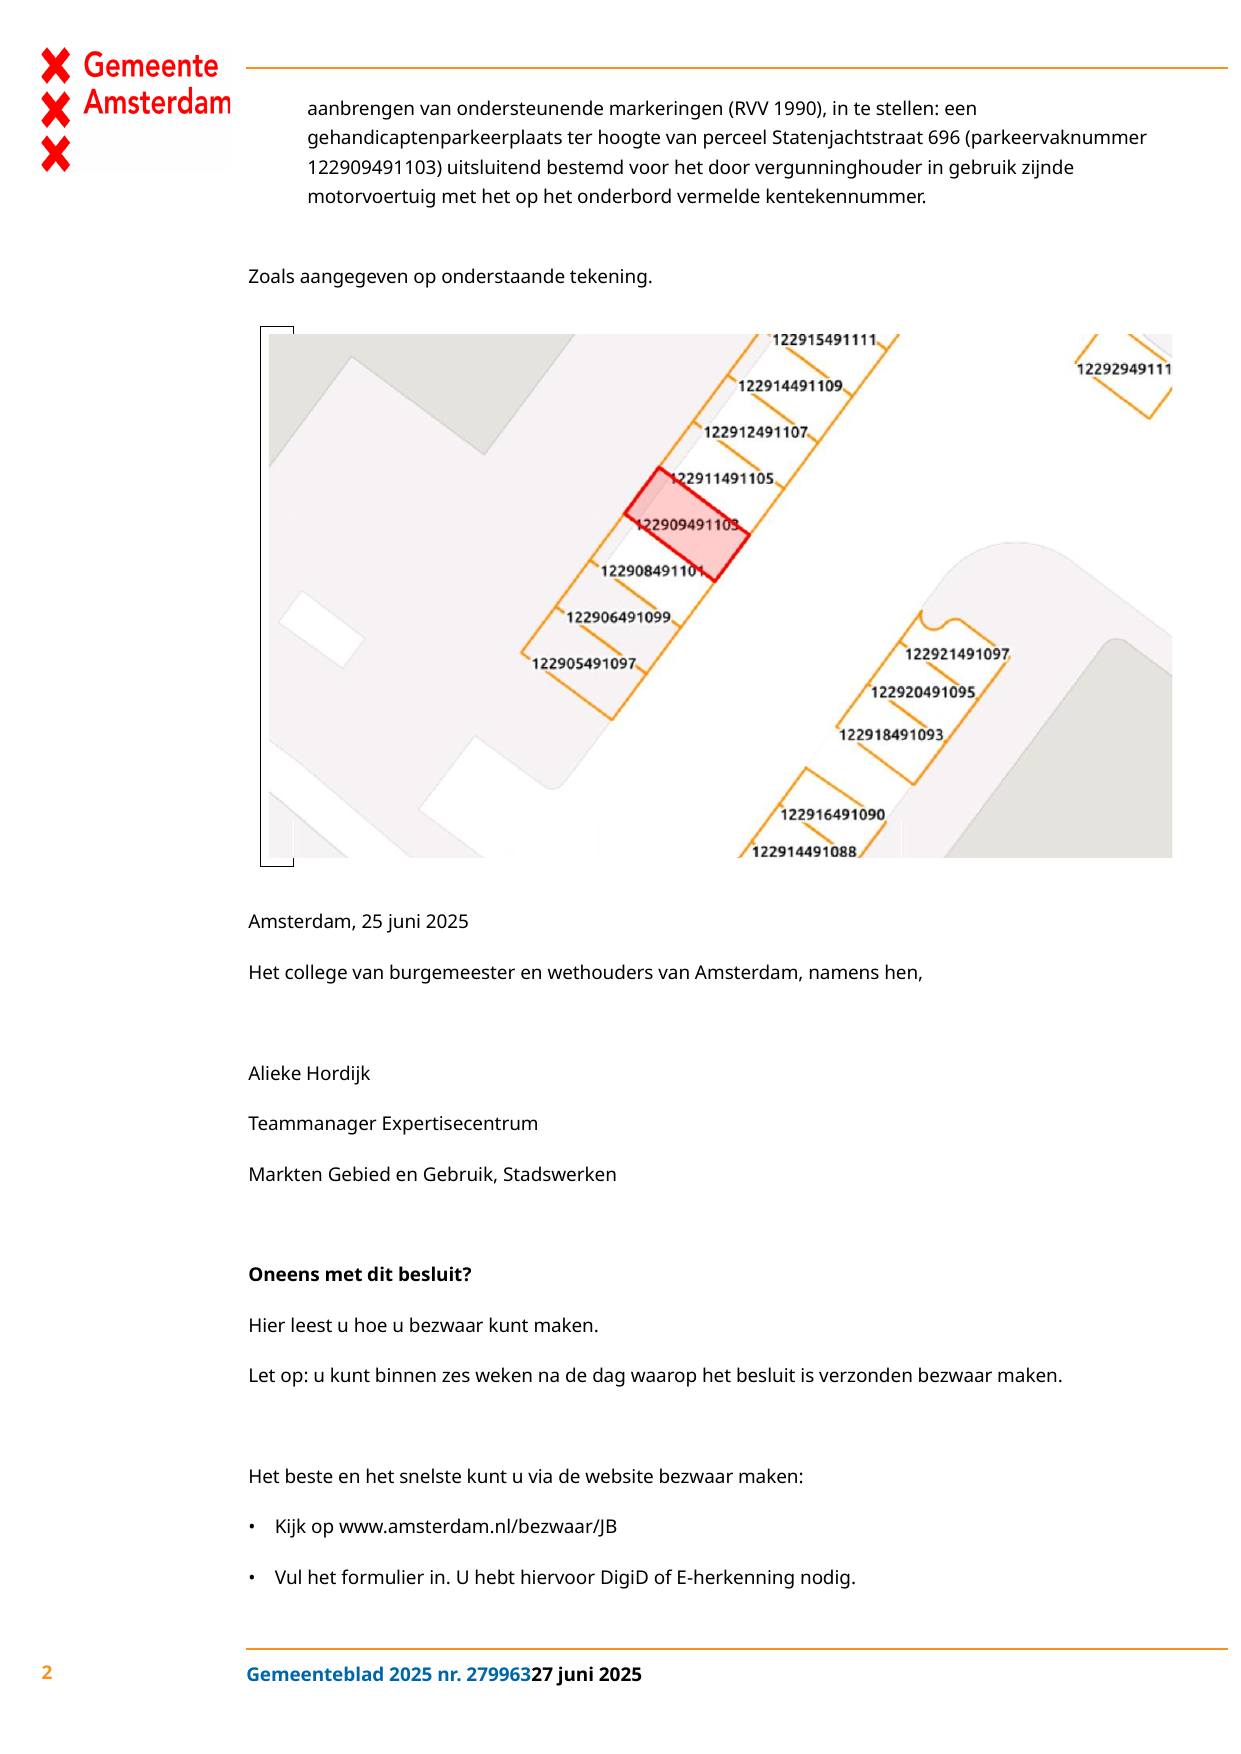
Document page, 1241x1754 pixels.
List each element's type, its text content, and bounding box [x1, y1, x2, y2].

text Teammanager Expertisecentrum [248, 1110, 1152, 1136]
text Het college van burgemeester en wethouders van Amsterdam, namens hen, [248, 959, 1152, 985]
picture [268, 334, 1173, 858]
text Het beste en het snelste kunt u via de website bezwaar maken: [248, 1463, 1152, 1489]
text Markten Gebied en Gebruik, Stadswerken [248, 1161, 1152, 1187]
text Amsterdam, 25 juni 2025 [248, 909, 1152, 934]
text Let op: u kunt binnen zes weken na de dag waarop het besluit is verzonden bezwaar maken. [248, 1362, 1152, 1388]
text Hier leest u hoe u bezwaar kunt maken. [248, 1312, 1152, 1338]
picture [41, 47, 231, 172]
text Zoals aangegeven op onderstaande tekening. [248, 263, 1152, 289]
text • Vul het formulier in. U hebt hiervoor DigiD of E-herkenning nodig. [248, 1564, 1152, 1590]
text • Kijk op www.amsterdam.nl/bezwaar/JB [248, 1514, 1152, 1539]
text Oneens met dit besluit? [248, 1262, 1152, 1287]
text Alieke Hordijk [248, 1060, 1152, 1086]
list aanbrengen van ondersteunende markeringen (RVV 1990), in te stellen: een gehandicaptenparkeerplaats ter hoogte van perceel Statenjachtstraat 696 (parkeervaknummer 122909491103) uitsluitend bestemd voor het door vergunninghouder in gebruik zijnde motorvoertuig met het op het onderbord vermelde kentekennummer. [248, 95, 1152, 209]
